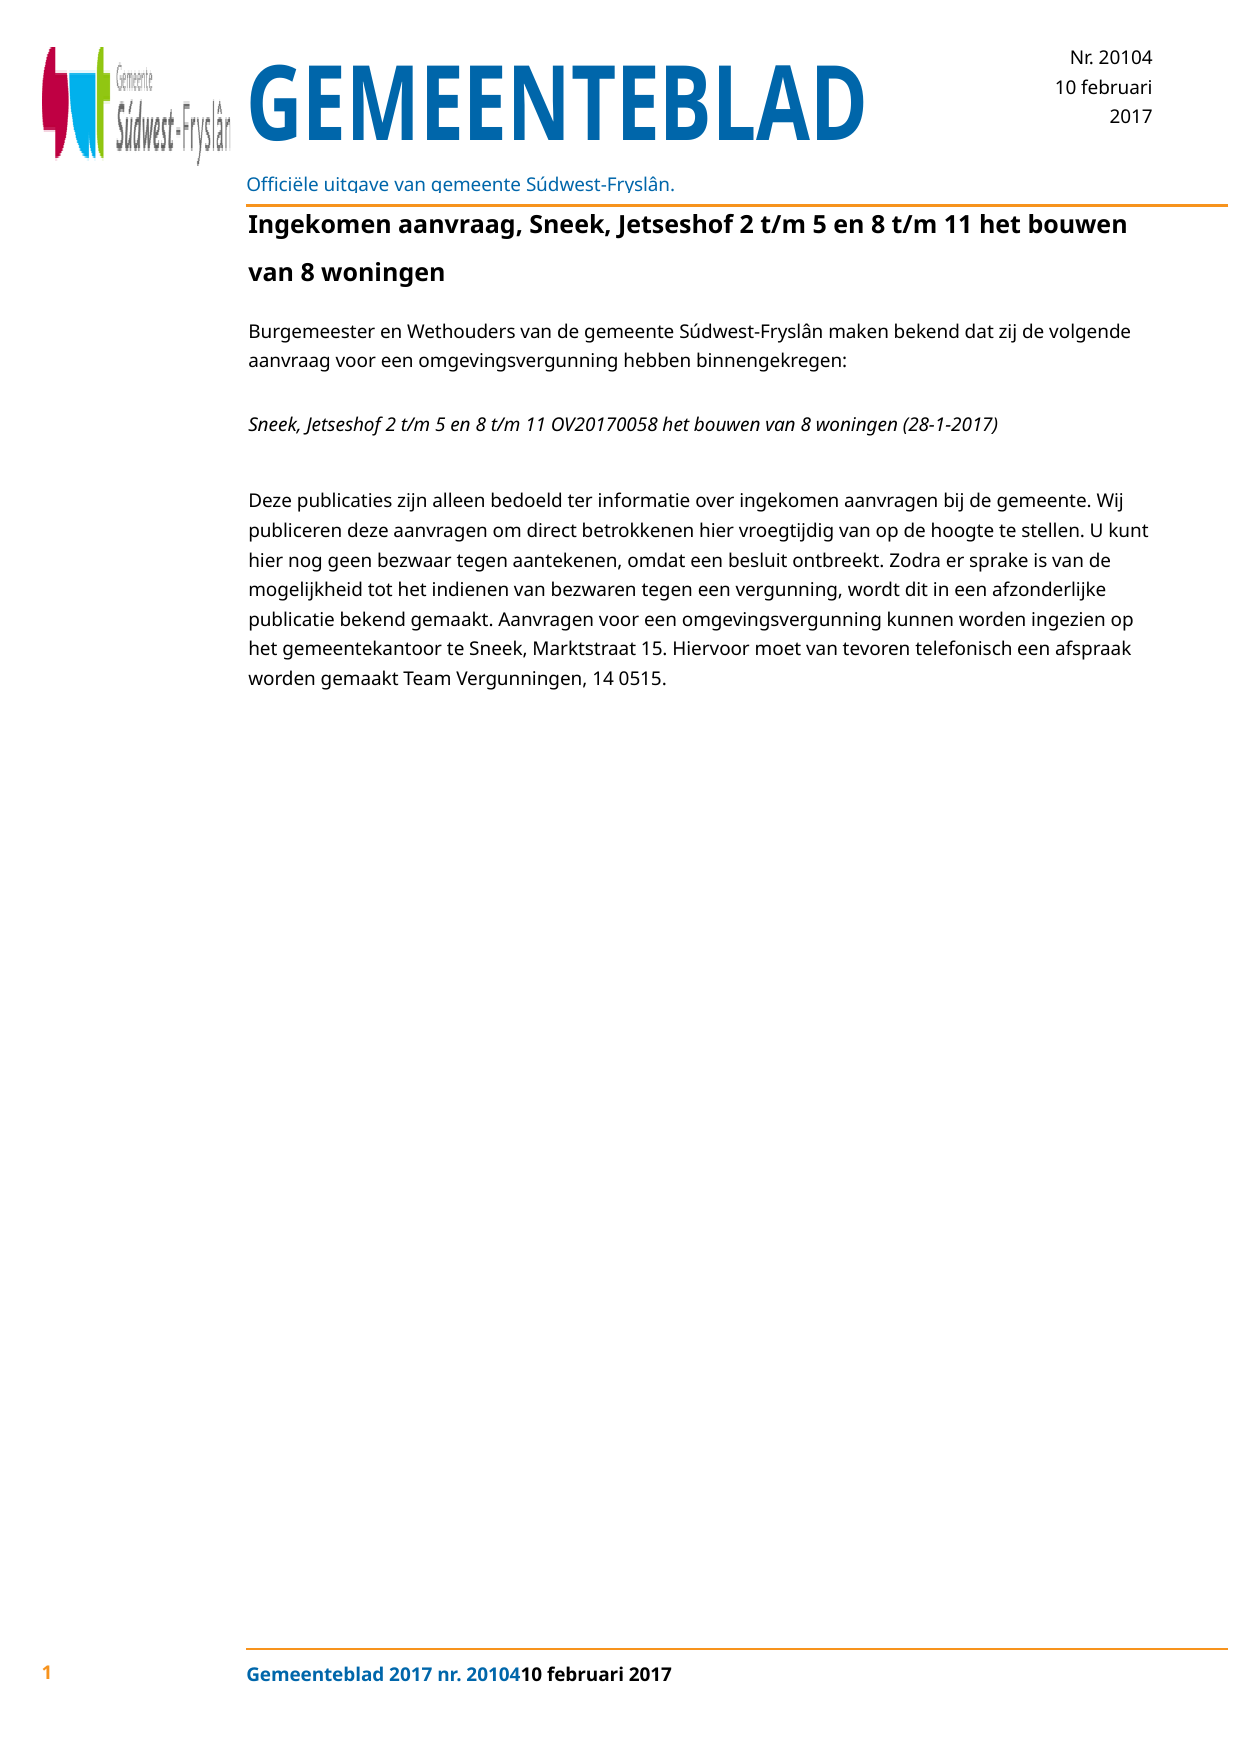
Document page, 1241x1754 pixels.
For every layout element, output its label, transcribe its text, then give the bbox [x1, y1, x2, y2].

text Ingekomen aanvraag, Sneek, Jetseshof 2 t/m 5 en 8 t/m 11 het bouwen van 8 woningen [248, 207, 1152, 288]
picture [41, 47, 231, 172]
text Deze publicaties zijn alleen bedoeld ter informatie over ingekomen aanvragen bij de gemeente. Wij publiceren deze aanvragen om direct betrokkenen hier vroegtijdig van op de hoogte te stellen. U kunt hier nog geen bezwaar tegen aantekenen, omdat een besluit ontbreekt. Zodra er sprake is van de mogelijkheid tot het indienen van bezwaren tegen een vergunning, wordt dit in een afzonderlijke publicatie bekend gemaakt. Aanvragen voor een omgevingsvergunning kunnen worden ingezien op het gemeentekantoor te Sneek, Marktstraat 15. Hiervoor moet van tevoren telefonisch een afspraak worden gemaakt Team Vergunningen, 14 0515. [248, 488, 1152, 691]
text Burgemeester en Wethouders van de gemeente Súdwest-Fryslân maken bekend dat zij de volgende aanvraag voor een omgevingsvergunning hebben binnengekregen: [248, 318, 1152, 373]
text Sneek, Jetseshof 2 t/m 5 en 8 t/m 11 OV20170058 het bouwen van 8 woningen (28-1-2017) [248, 411, 1152, 437]
